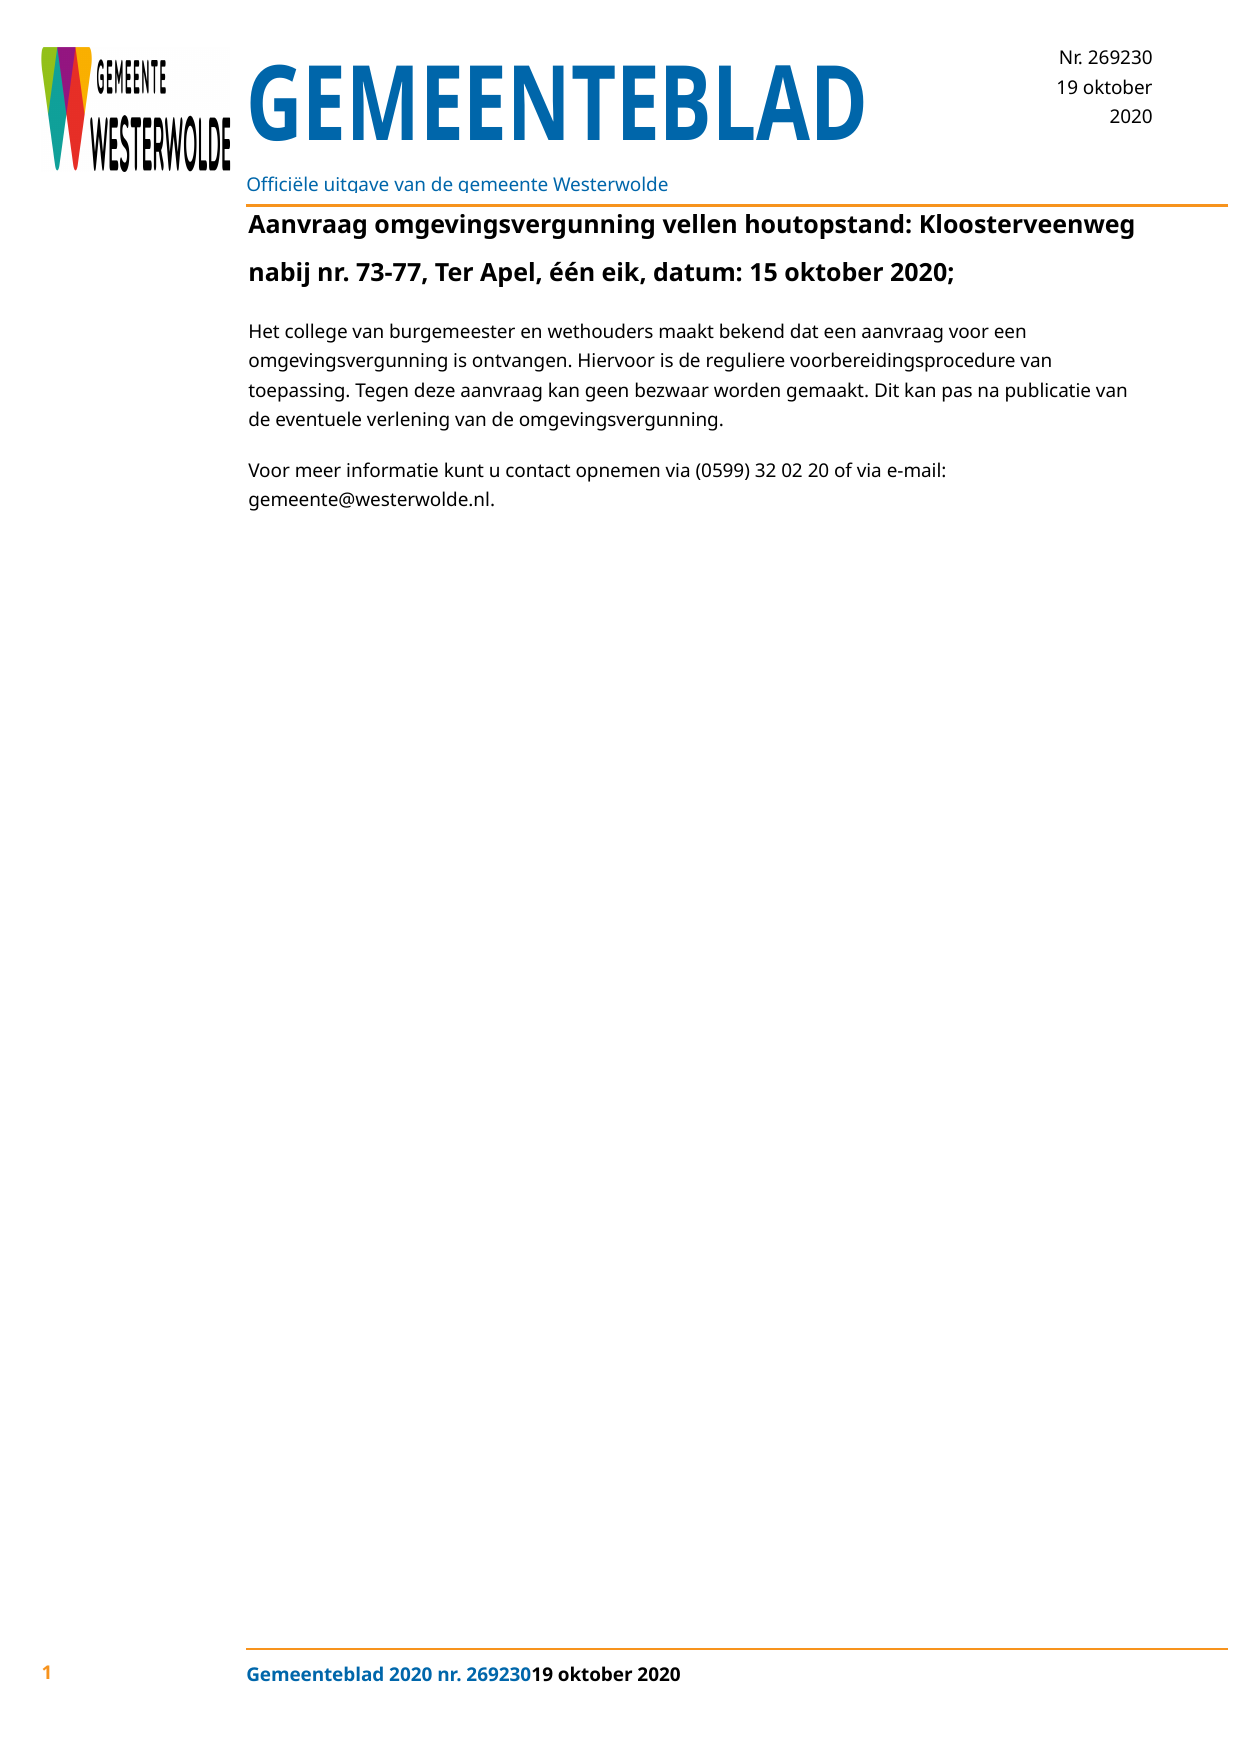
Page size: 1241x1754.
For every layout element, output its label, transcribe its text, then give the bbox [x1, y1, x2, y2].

text Aanvraag omgevingsvergunning vellen houtopstand: Kloosterveenweg nabij nr. 73-77, Ter Apel, één eik, datum: 15 oktober 2020; [248, 207, 1152, 288]
text Voor meer informatie kunt u contact opnemen via (0599) 32 02 20 of via e-mail: gemeente@westerwolde.nl. [248, 457, 1152, 512]
text Het college van burgemeester en wethouders maakt bekend dat een aanvraag voor een omgevingsvergunning is ontvangen. Hiervoor is de reguliere voorbereidingsprocedure van toepassing. Tegen deze aanvraag kan geen bezwaar worden gemaakt. Dit kan pas na publicatie van de eventuele verlening van de omgevingsvergunning. [248, 318, 1152, 432]
picture [41, 47, 231, 172]
